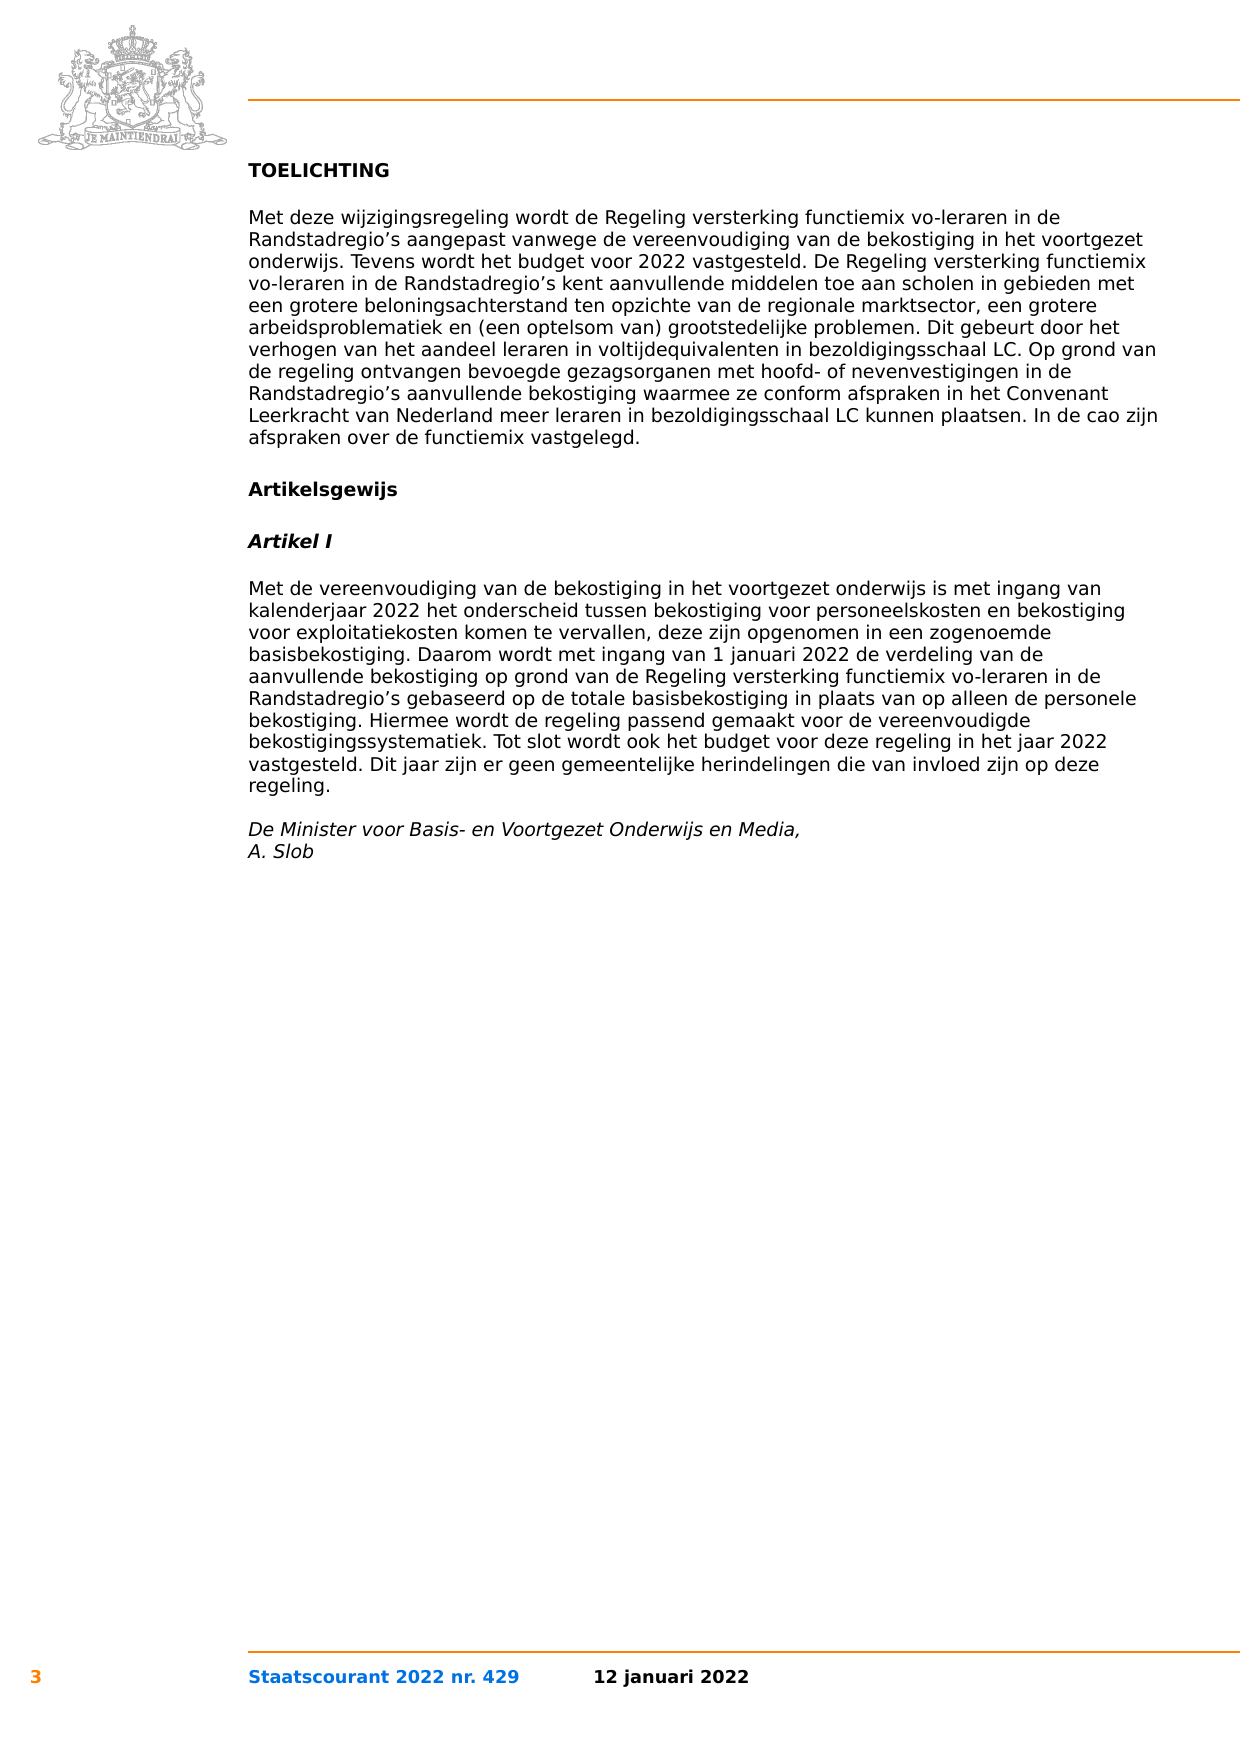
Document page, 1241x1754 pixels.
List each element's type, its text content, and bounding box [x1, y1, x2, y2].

subtitle Artikel I [248, 531, 1163, 553]
text Met deze wijzigingsregeling wordt de Regeling versterking functiemix vo-leraren in de Randstadregio’s aangepast vanwege de vereenvoudiging van de bekostiging in het voortgezet onderwijs. Tevens wordt het budget voor 2022 vastgesteld. De Regeling versterking functiemix vo-leraren in de Randstadregio’s kent aanvullende middelen toe aan scholen in gebieden met een grotere beloningsachterstand ten opzichte van de regionale marktsector, een grotere arbeidsproblematiek en (een optelsom van) grootstedelijke problemen. Dit gebeurt door het verhogen van het aandeel leraren in voltijdequivalenten in bezoldigingsschaal LC. Op grond van de regeling ontvangen bevoegde gezagsorganen met hoofd- of nevenvestigingen in de Randstadregio’s aanvullende bekostiging waarmee ze conform afspraken in het Convenant Leerkracht van Nederland meer leraren in bezoldigingsschaal LC kunnen plaatsen. In de cao zijn afspraken over de functiemix vastgelegd. [248, 207, 1163, 449]
text De Minister voor Basis- en Voortgezet Onderwijs en Media, A. Slob [248, 819, 1163, 863]
picture [38, 25, 227, 150]
text Met de vereenvoudiging van de bekostiging in het voortgezet onderwijs is met ingang van kalenderjaar 2022 het onderscheid tussen bekostiging voor personeelskosten en bekostiging voor exploitatiekosten komen te vervallen, deze zijn opgenomen in een zogenoemde basisbekostiging. Daarom wordt met ingang van 1 januari 2022 de verdeling van de aanvullende bekostiging op grond van de Regeling versterking functiemix vo-leraren in de Randstadregio’s gebaseerd op de totale basisbekostiging in plaats van op alleen de personele bekostiging. Hiermee wordt de regeling passend gemaakt voor de vereenvoudigde bekostigingssystematiek. Tot slot wordt ook het budget voor deze regeling in het jaar 2022 vastgesteld. Dit jaar zijn er geen gemeentelijke herindelingen die van invloed zijn op deze regeling. [248, 578, 1163, 797]
subtitle Artikelsgewijs [248, 479, 1163, 501]
subtitle TOELICHTING [248, 160, 1163, 182]
